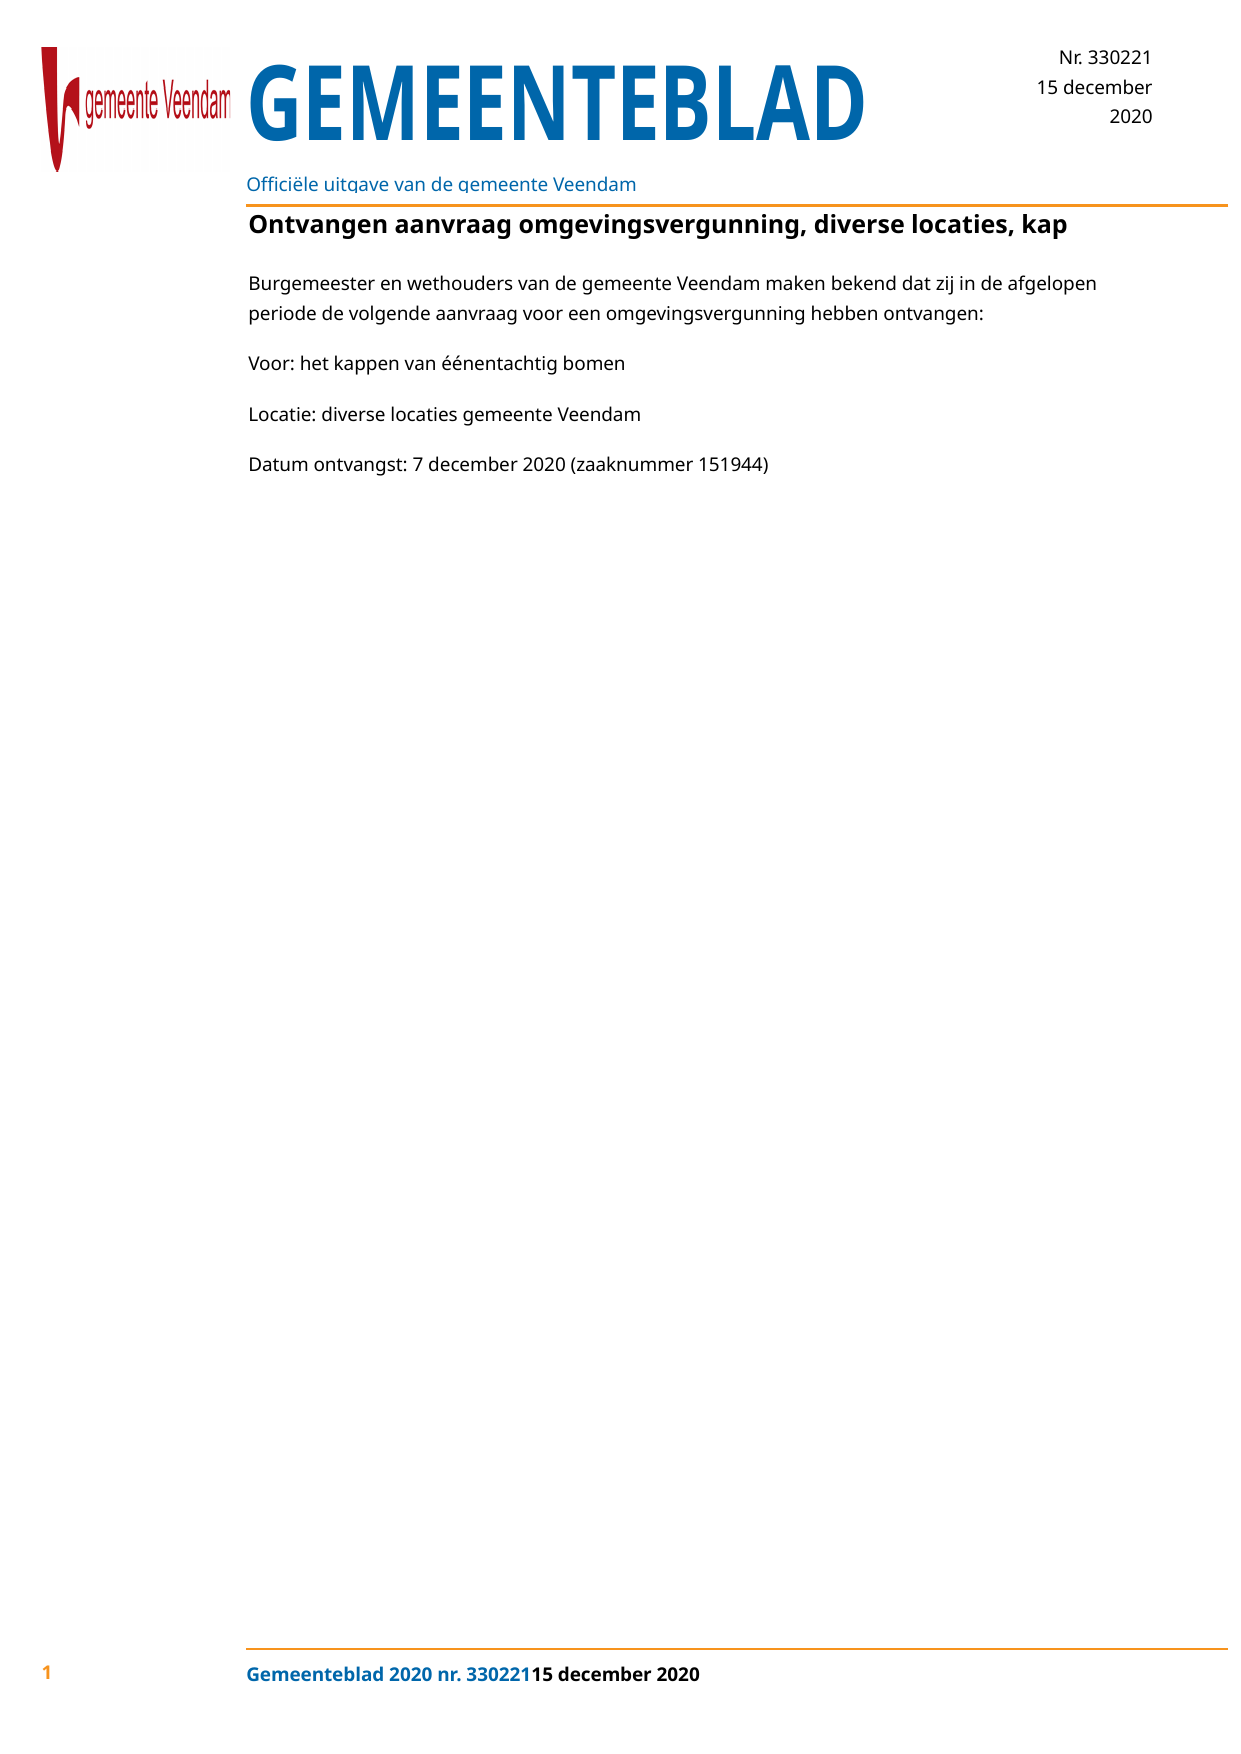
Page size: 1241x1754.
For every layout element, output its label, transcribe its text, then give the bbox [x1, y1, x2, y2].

text Voor: het kappen van éénentachtig bomen [248, 350, 1152, 376]
text Datum ontvangst: 7 december 2020 (zaaknummer 151944) [248, 451, 1152, 477]
text Ontvangen aanvraag omgevingsvergunning, diverse locaties, kap [248, 207, 1152, 241]
text Burgemeester en wethouders van de gemeente Veendam maken bekend dat zij in de afgelopen periode de volgende aanvraag voor een omgevingsvergunning hebben ontvangen: [248, 270, 1152, 326]
text Locatie: diverse locaties gemeente Veendam [248, 401, 1152, 426]
picture [41, 47, 231, 172]
